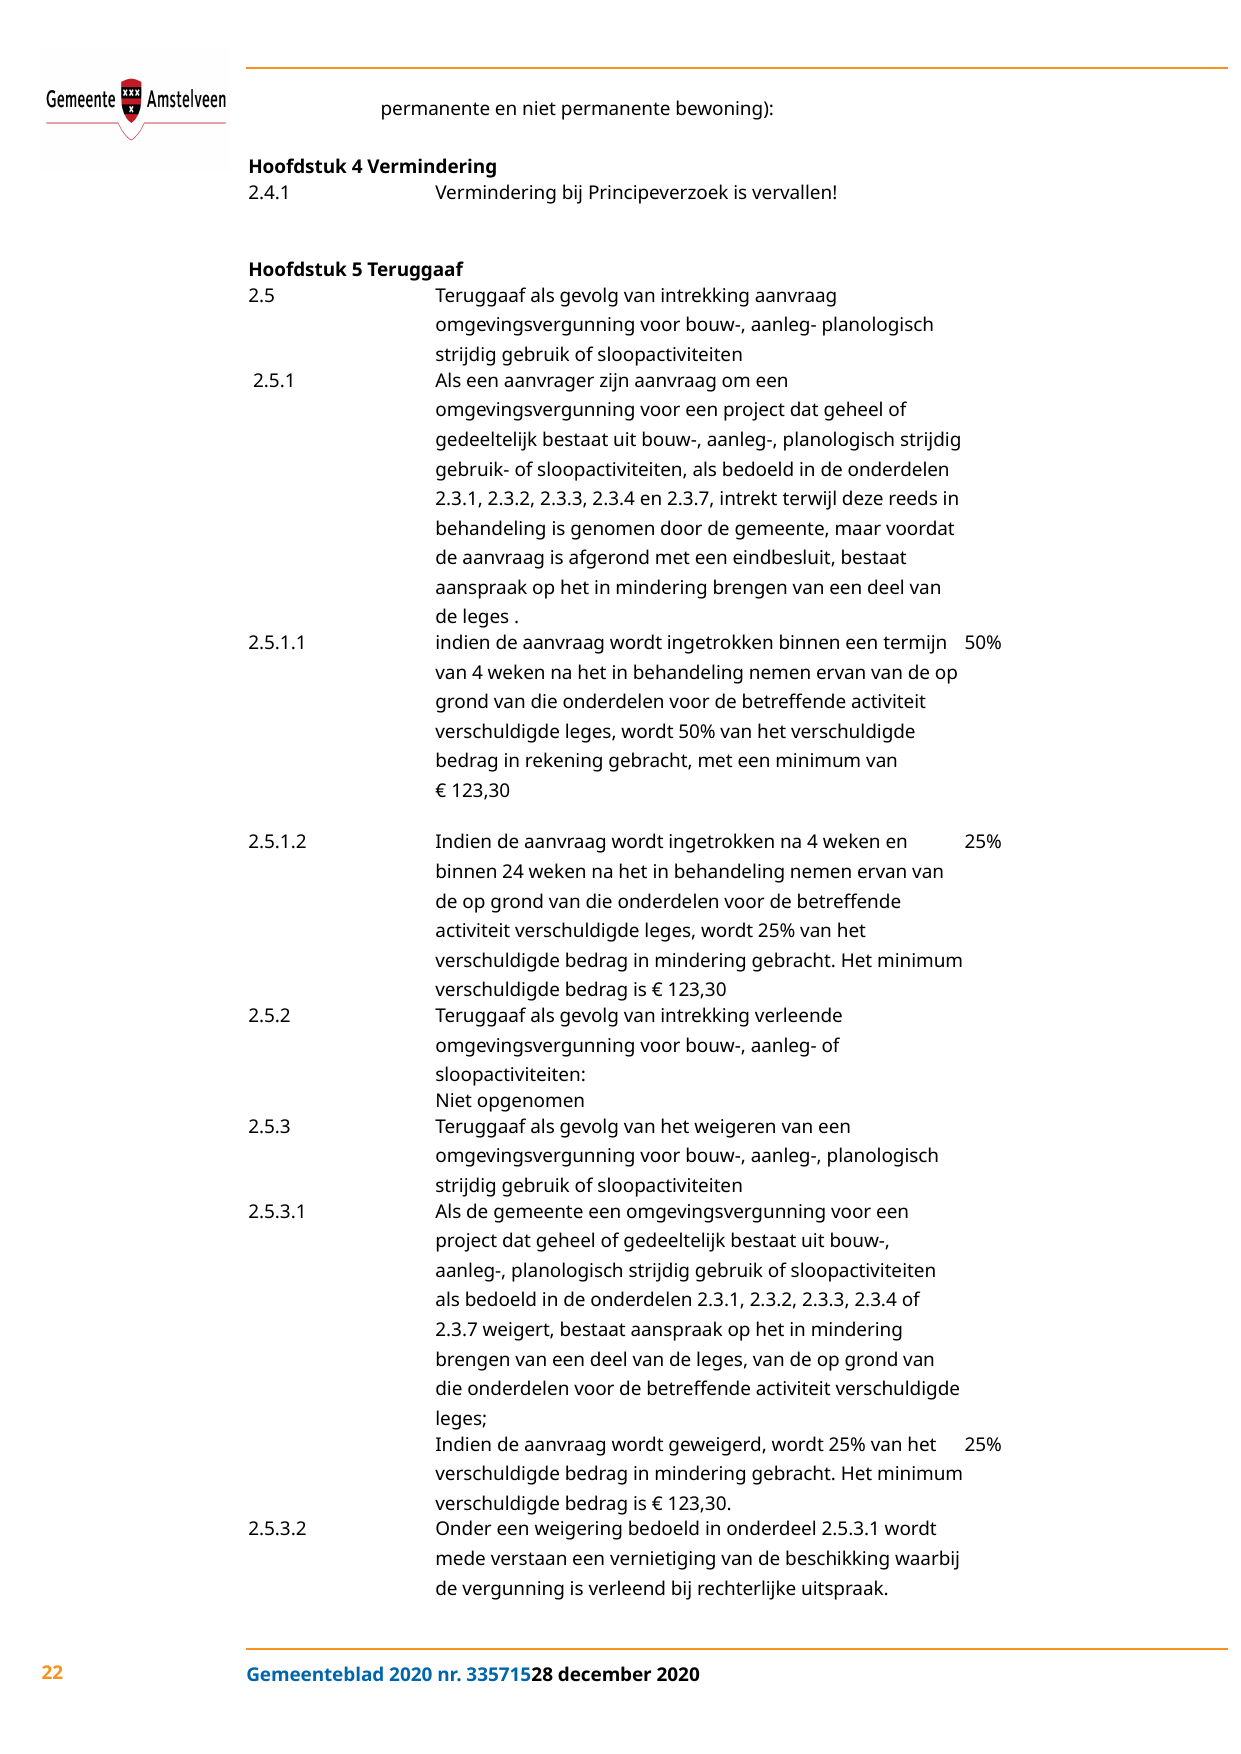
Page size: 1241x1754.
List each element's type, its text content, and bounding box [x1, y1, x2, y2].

table_cell [964, 231, 1152, 256]
table_cell [887, 95, 1152, 121]
table_cell 25% [964, 829, 1152, 1002]
table_cell 2.5.2 [248, 1003, 435, 1087]
table_cell Als een aanvrager zijn aanvraag om een omgevingsvergunning voor een project dat geheel of gedeeltelijk bestaat uit bouw-, aanleg-, planologisch strijdig gebruik- of sloopactiviteiten, als bedoeld in de onderdelen 2.3.1, 2.3.2, 2.3.3, 2.3.4 en 2.3.7, intrekt terwijl deze reeds in behandeling is genomen door de gemeente, maar voordat de aanvraag is afgerond met een eindbesluit, bestaat aanspraak op het in mindering brengen van een deel van de leges . [435, 367, 964, 629]
table_cell Als de gemeente een omgevingsvergunning voor een project dat geheel of gedeeltelijk bestaat uit bouw-, aanleg-, planologisch strijdig gebruik of sloopactiviteiten als bedoeld in de onderdelen 2.3.1, 2.3.2, 2.3.3, 2.3.4 of 2.3.7 weigert, bestaat aanspraak op het in mindering brengen van een deel van de leges, van de op grond van die onderdelen voor de betreffende activiteit verschuldigde leges; [435, 1198, 964, 1431]
table_cell [248, 803, 435, 829]
table_cell Teruggaaf als gevolg van intrekking verleende omgevingsvergunning voor bouw-, aanleg- of sloopactiviteiten: [435, 1003, 964, 1087]
table_cell 2.5.3 [248, 1113, 435, 1198]
table_cell [435, 231, 964, 256]
table_cell [964, 1113, 1152, 1198]
table_cell 2.5 [248, 282, 435, 367]
table_cell Vermindering bij Principeverzoek is vervallen! [435, 179, 964, 205]
table_cell indien de aanvraag wordt ingetrokken binnen een termijn van 4 weken na het in behandeling nemen ervan van de op grond van die onderdelen voor de betreffende activiteit verschuldigde leges, wordt 50% van het verschuldigde bedrag in rekening gebracht, met een minimum van € 123,30 [435, 629, 964, 803]
table_cell 2.5.1 [248, 367, 435, 629]
table_cell [248, 95, 380, 121]
table_header [964, 154, 1152, 179]
table_cell [964, 803, 1152, 829]
table_cell [435, 205, 964, 231]
table_cell 2.5.1.2 [248, 829, 435, 1002]
table_cell [435, 803, 964, 829]
table_cell [964, 282, 1152, 367]
table_cell permanente en niet permanente bewoning): [380, 95, 887, 121]
table_cell [964, 1087, 1152, 1113]
table_cell [964, 205, 1152, 231]
table_cell 2.5.3.1 [248, 1198, 435, 1431]
table_cell [964, 1003, 1152, 1087]
table_cell [964, 179, 1152, 205]
table_cell Indien de aanvraag wordt ingetrokken na 4 weken en binnen 24 weken na het in behandeling nemen ervan van de op grond van die onderdelen voor de betreffende activiteit verschuldigde leges, wordt 25% van het verschuldigde bedrag in mindering gebracht. Het minimum verschuldigde bedrag is € 123,30 [435, 829, 964, 1002]
table_cell [964, 367, 1152, 629]
table_cell [248, 231, 435, 256]
table_cell Indien de aanvraag wordt geweigerd, wordt 25% van het verschuldigde bedrag in mindering gebracht. Het minimum verschuldigde bedrag is € 123,30. [435, 1431, 964, 1516]
table_cell Teruggaaf als gevolg van het weigeren van een omgevingsvergunning voor bouw-, aanleg-, planologisch strijdig gebruik of sloopactiviteiten [435, 1113, 964, 1198]
table_cell [964, 1516, 1152, 1601]
table_cell 25% [964, 1431, 1152, 1516]
table_cell [248, 1087, 435, 1113]
table_cell Teruggaaf als gevolg van intrekking aanvraag omgevingsvergunning voor bouw-, aanleg- planologisch strijdig gebruik of sloopactiviteiten [435, 282, 964, 367]
table_cell 2.5.3.2 [248, 1516, 435, 1601]
table_cell [964, 256, 1152, 282]
table_cell 2.4.1 [248, 179, 435, 205]
table_cell [248, 1431, 435, 1516]
table_cell Niet opgenomen [435, 1087, 964, 1113]
table_cell Onder een weigering bedoeld in onderdeel 2.5.3.1 wordt mede verstaan een vernietiging van de beschikking waarbij de vergunning is verleend bij rechterlijke uitspraak. [435, 1516, 964, 1601]
picture [41, 47, 231, 172]
table_cell [248, 205, 435, 231]
table_cell Hoofdstuk 5 Teruggaaf [248, 256, 964, 282]
table_cell 2.5.1.1 [248, 629, 435, 803]
table_cell [964, 1198, 1152, 1431]
table_header Hoofdstuk 4 Vermindering [248, 154, 964, 179]
table_cell 50% [964, 629, 1152, 803]
